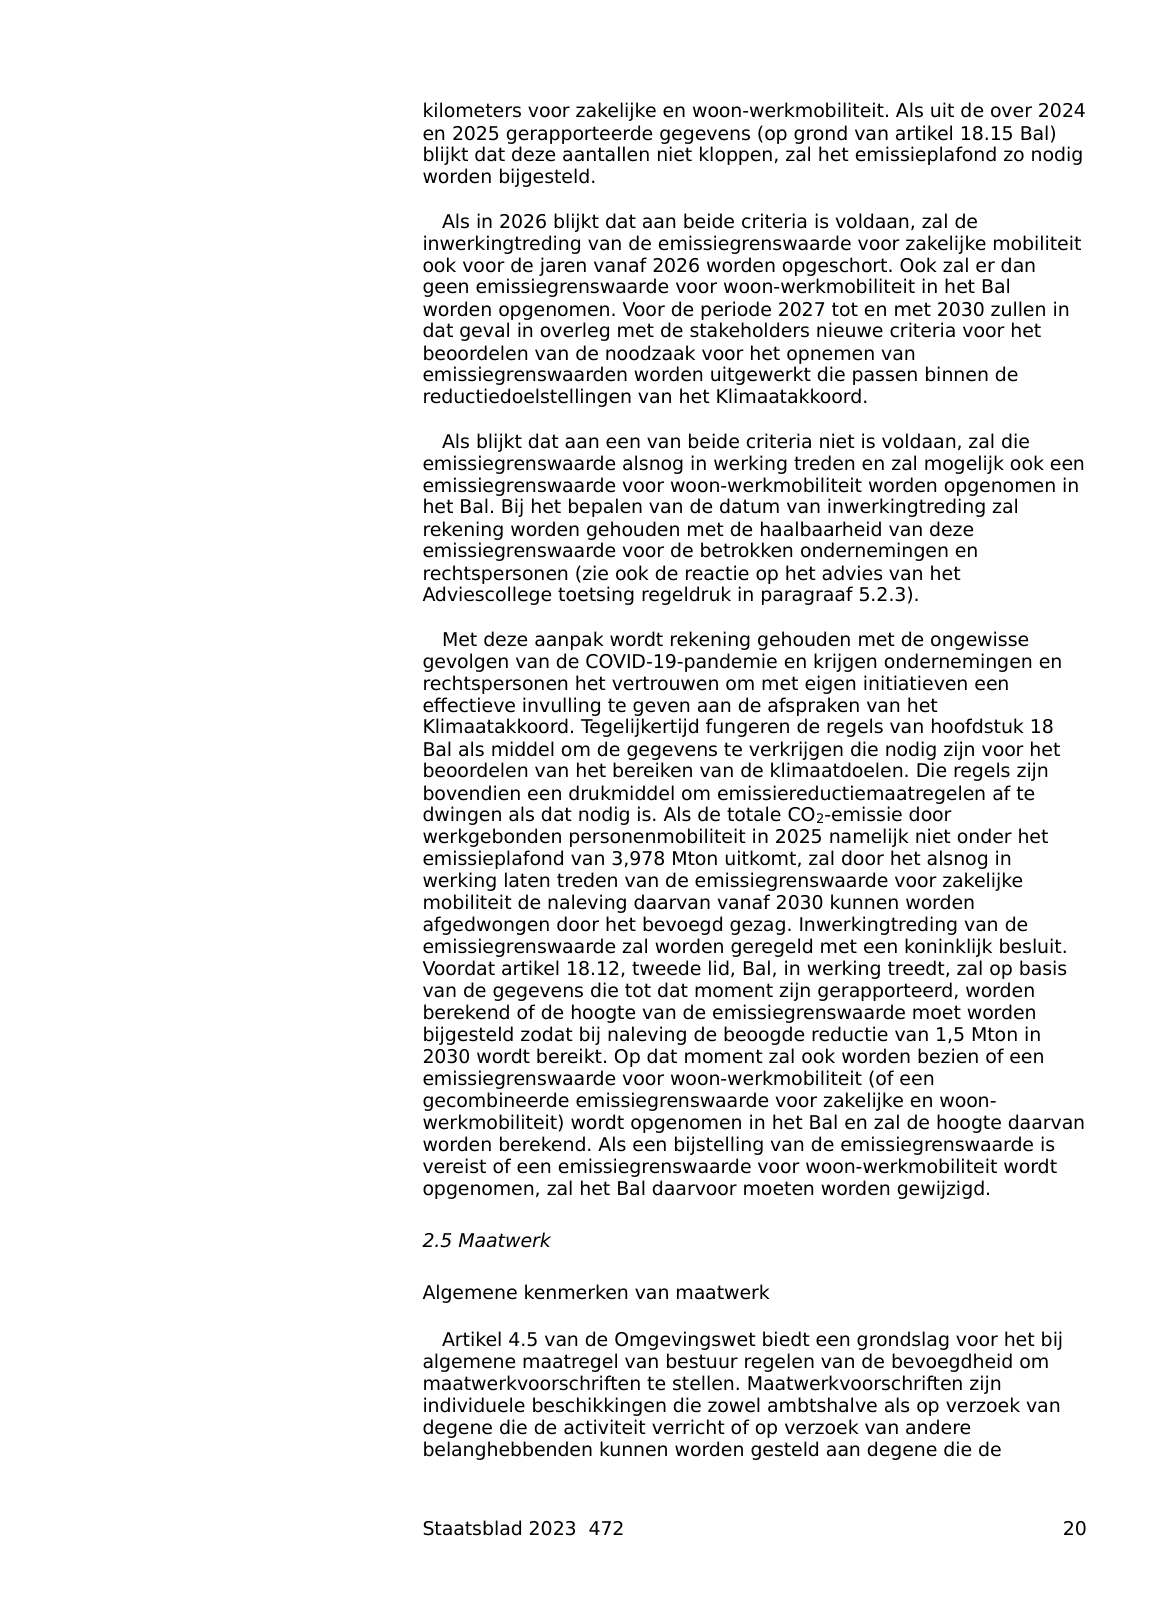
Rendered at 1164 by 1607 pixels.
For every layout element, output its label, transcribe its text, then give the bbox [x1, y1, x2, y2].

text Met deze aanpak wordt rekening gehouden met de ongewisse gevolgen van de COVID-19-pandemie en krijgen ondernemingen en rechtspersonen het vertrouwen om met eigen initiatieven een effectieve invulling te geven aan de afspraken van het Klimaatakkoord. Tegelijkertijd fungeren de regels van hoofdstuk 18 Bal als middel om de gegevens te verkrijgen die nodig zijn voor het beoordelen van het bereiken van de klimaatdoelen. Die regels zijn bovendien een drukmiddel om emissiereductiemaatregelen af te dwingen als dat nodig is. Als de totale CO2-emissie door werkgebonden personenmobiliteit in 2025 namelijk niet onder het emissieplafond van 3,978 Mton uitkomt, zal door het alsnog in werking laten treden van de emissiegrenswaarde voor zakelijke mobiliteit de naleving daarvan vanaf 2030 kunnen worden afgedwongen door het bevoegd gezag. Inwerkingtreding van de emissiegrenswaarde zal worden geregeld met een koninklijk besluit. Voordat artikel 18.12, tweede lid, Bal, in werking treedt, zal op basis van de gegevens die tot dat moment zijn gerapporteerd, worden berekend of de hoogte van de emissiegrenswaarde moet worden bijgesteld zodat bij naleving de beoogde reductie van 1,5 Mton in 2030 wordt bereikt. Op dat moment zal ook worden bezien of een emissiegrenswaarde voor woon-werkmobiliteit (of een gecombineerde emissiegrenswaarde voor zakelijke en woon-werkmobiliteit) wordt opgenomen in het Bal en zal de hoogte daarvan worden berekend. Als een bijstelling van de emissiegrenswaarde is vereist of een emissiegrenswaarde voor woon-werkmobiliteit wordt opgenomen, zal het Bal daarvoor moeten worden gewijzigd. [422, 628, 1087, 1200]
text Als in 2026 blijkt dat aan beide criteria is voldaan, zal de inwerkingtreding van de emissiegrenswaarde voor zakelijke mobiliteit ook voor de jaren vanaf 2026 worden opgeschort. Ook zal er dan geen emissiegrenswaarde voor woon-werkmobiliteit in het Bal worden opgenomen. Voor de periode 2027 tot en met 2030 zullen in dat geval in overleg met de stakeholders nieuwe criteria voor het beoordelen van de noodzaak voor het opnemen van emissiegrenswaarden worden uitgewerkt die passen binnen de reductiedoelstellingen van het Klimaatakkoord. [422, 211, 1087, 408]
subtitle Algemene kenmerken van maatwerk [422, 1282, 1087, 1304]
text Als blijkt dat aan een van beide criteria niet is voldaan, zal die emissiegrenswaarde alsnog in werking treden en zal mogelijk ook een emissiegrenswaarde voor woon-werkmobiliteit worden opgenomen in het Bal. Bij het bepalen van de datum van inwerkingtreding zal rekening worden gehouden met de haalbaarheid van deze emissiegrenswaarde voor de betrokken ondernemingen en rechtspersonen (zie ook de reactie op het advies van het Adviescollege toetsing regeldruk in paragraaf 5.2.3). [422, 431, 1087, 606]
text kilometers voor zakelijke en woon-werkmobiliteit. Als uit de over 2024 en 2025 gerapporteerde gegevens (op grond van artikel 18.15 Bal) blijkt dat deze aantallen niet kloppen, zal het emissieplafond zo nodig worden bijgesteld. [422, 100, 1087, 188]
text Artikel 4.5 van de Omgevingswet biedt een grondslag voor het bij algemene maatregel van bestuur regelen van de bevoegdheid om maatwerkvoorschriften te stellen. Maatwerkvoorschriften zijn individuele beschikkingen die zowel ambtshalve als op verzoek van degene die de activiteit verricht of op verzoek van andere belanghebbenden kunnen worden gesteld aan degene die de [422, 1329, 1087, 1461]
subtitle 2.5 Maatwerk [422, 1230, 1087, 1252]
